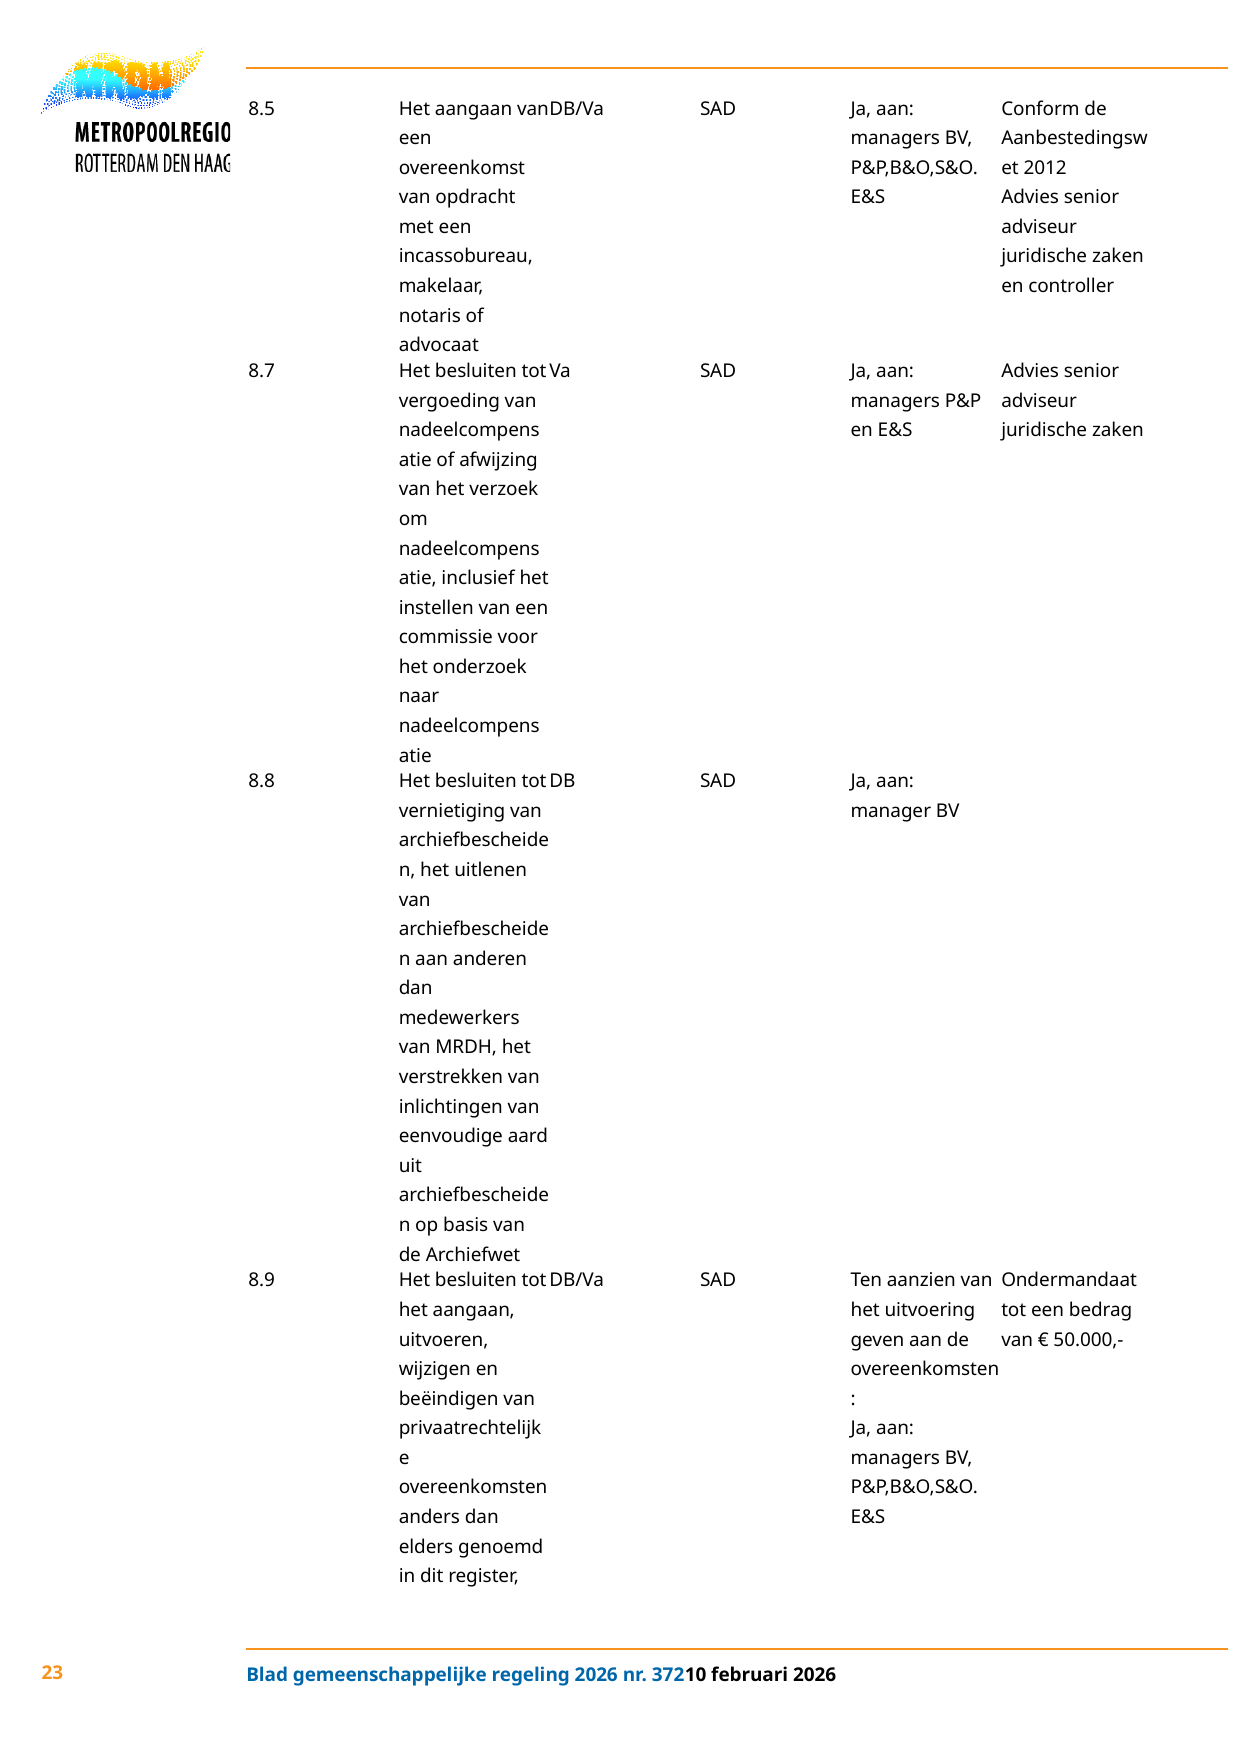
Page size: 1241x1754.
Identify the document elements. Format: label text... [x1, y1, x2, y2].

table_cell [1001, 768, 1152, 1267]
table_cell SAD [700, 357, 850, 767]
table_cell 8.8 [248, 768, 398, 1267]
table_cell Advies senior adviseur juridische zaken [1001, 357, 1152, 767]
table_cell DB/Va [549, 95, 700, 357]
table_cell 8.5 [248, 95, 398, 357]
table_cell Va [549, 357, 700, 767]
table_cell Het aangaan van een overeenkomst van opdracht met een incassobureau, makelaar, notaris of advocaat [399, 95, 549, 357]
table_cell DB/Va [549, 1267, 700, 1588]
table_cell 8.7 [248, 357, 398, 767]
table_cell 8.9 [248, 1267, 398, 1588]
table_cell Het besluiten tot het aangaan, uitvoeren, wijzigen en beëindigen van privaatrechtelijke overeenkomsten anders dan elders genoemd in dit register, [399, 1267, 549, 1588]
table_cell Ja, aan: managers P&P en E&S [850, 357, 1001, 767]
table_cell Conform de Aanbestedingswet 2012 Advies senior adviseur juridische zaken en controller [1001, 95, 1152, 357]
table_cell Ja, aan: managers BV, P&P,B&O,S&O. E&S [850, 95, 1001, 357]
table_cell Ten aanzien van het uitvoering geven aan de overeenkomsten: Ja, aan: managers BV, P&P,B&O,S&O. E&S [850, 1267, 1001, 1588]
table_cell SAD [700, 768, 850, 1267]
picture [41, 47, 231, 172]
table_cell SAD [700, 95, 850, 357]
table_cell Ja, aan: manager BV [850, 768, 1001, 1267]
table_cell Het besluiten tot vernietiging van archiefbescheiden, het uitlenen van archiefbescheiden aan anderen dan medewerkers van MRDH, het verstrekken van inlichtingen van eenvoudige aard uit archiefbescheiden op basis van de Archiefwet [399, 768, 549, 1267]
table_cell DB [549, 768, 700, 1267]
table_cell Het besluiten tot vergoeding van nadeelcompensatie of afwijzing van het verzoek om nadeelcompensatie, inclusief het instellen van een commissie voor het onderzoek naar nadeelcompensatie [399, 357, 549, 767]
table_cell SAD [700, 1267, 850, 1588]
table_cell Ondermandaat tot een bedrag van € 50.000,- [1001, 1267, 1152, 1588]
